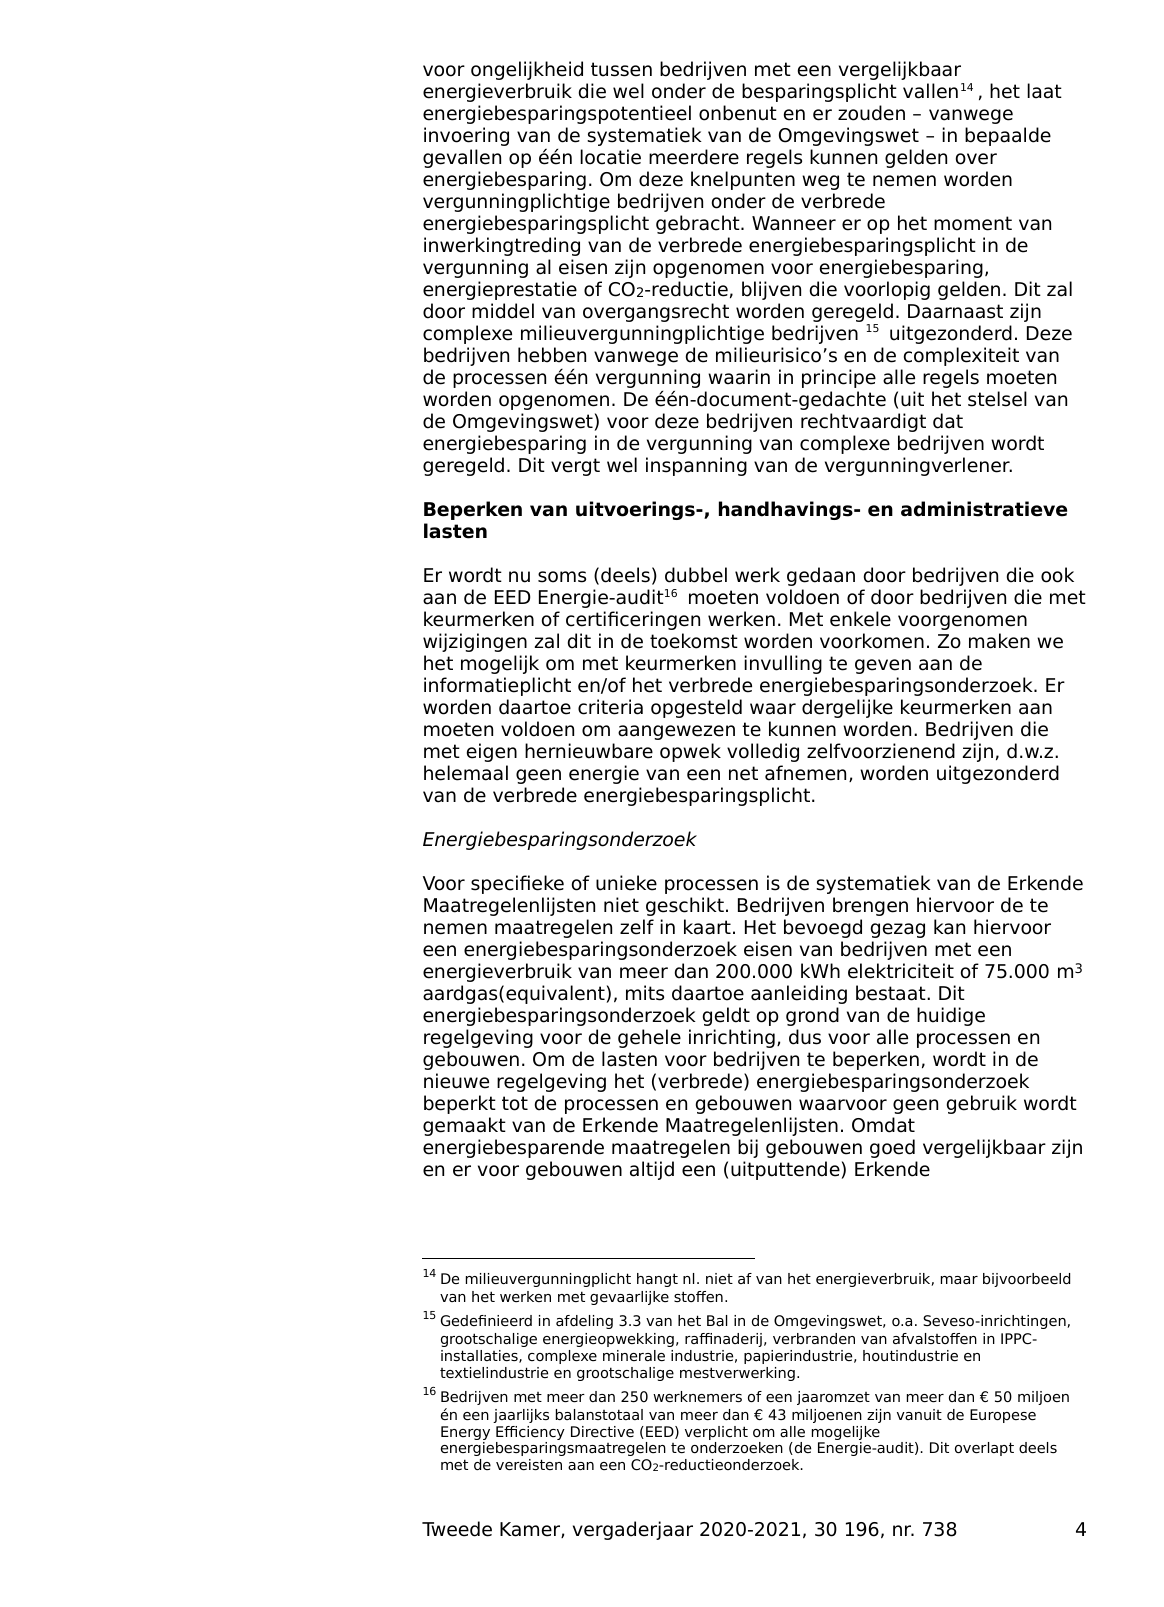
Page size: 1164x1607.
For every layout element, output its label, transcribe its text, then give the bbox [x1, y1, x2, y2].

subtitle Energiebesparingsonderzoek [422, 829, 1087, 851]
text Gedefinieerd in afdeling 3.3 van het Bal in de Omgevingswet, o.a. Seveso-inrichtingen, grootschalige energieopwekking, raffinaderij, verbranden van afvalstoffen in IPPC-installaties, complexe minerale industrie, papierindustrie, houtindustrie en textielindustrie en grootschalige mestverwerking. [422, 1309, 1087, 1382]
subtitle Beperken van uitvoerings-, handhavings- en administratieve lasten [422, 499, 1087, 543]
text De milieuvergunningplicht hangt nl. niet af van het energieverbruik, maar bijvoorbeeld van het werken met gevaarlijke stoffen. [422, 1267, 1087, 1306]
text voor ongelijkheid tussen bedrijven met een vergelijkbaar energieverbruik die wel onder de besparingsplicht vallen, het laat energiebesparingspotentieel onbenut en er zouden – vanwege invoering van de systematiek van de Omgevingswet – in bepaalde gevallen op één locatie meerdere regels kunnen gelden over energiebesparing. Om deze knelpunten weg te nemen worden vergunningplichtige bedrijven onder de verbrede energiebesparingsplicht gebracht. Wanneer er op het moment van inwerkingtreding van de verbrede energiebesparingsplicht in de vergunning al eisen zijn opgenomen voor energiebesparing, energieprestatie of CO2-reductie, blijven die voorlopig gelden. Dit zal door middel van overgangsrecht worden geregeld. Daarnaast zijn complexe milieuvergunningplichtige bedrijven uitgezonderd. Deze bedrijven hebben vanwege de milieurisico’s en de complexiteit van de processen één vergunning waarin in principe alle regels moeten worden opgenomen. De één-document-gedachte (uit het stelsel van de Omgevingswet) voor deze bedrijven rechtvaardigt dat energiebesparing in de vergunning van complexe bedrijven wordt geregeld. Dit vergt wel inspanning van de vergunningverlener. [422, 59, 1087, 477]
text Voor specifieke of unieke processen is de systematiek van de Erkende Maatregelenlijsten niet geschikt. Bedrijven brengen hiervoor de te nemen maatregelen zelf in kaart. Het bevoegd gezag kan hiervoor een energiebesparingsonderzoek eisen van bedrijven met een energieverbruik van meer dan 200.000 kWh elektriciteit of 75.000 m3 aardgas(equivalent), mits daartoe aanleiding bestaat. Dit energiebesparingsonderzoek geldt op grond van de huidige regelgeving voor de gehele inrichting, dus voor alle processen en gebouwen. Om de lasten voor bedrijven te beperken, wordt in de nieuwe regelgeving het (verbrede) energiebesparingsonderzoek beperkt tot de processen en gebouwen waarvoor geen gebruik wordt gemaakt van de Erkende Maatregelenlijsten. Omdat energiebesparende maatregelen bij gebouwen goed vergelijkbaar zijn en er voor gebouwen altijd een (uitputtende) Erkende [422, 873, 1087, 1181]
text Er wordt nu soms (deels) dubbel werk gedaan door bedrijven die ook aan de EED Energie-audit moeten voldoen of door bedrijven die met keurmerken of certificeringen werken. Met enkele voorgenomen wijzigingen zal dit in de toekomst worden voorkomen. Zo maken we het mogelijk om met keurmerken invulling te geven aan de informatieplicht en/of het verbrede energiebesparingsonderzoek. Er worden daartoe criteria opgesteld waar dergelijke keurmerken aan moeten voldoen om aangewezen te kunnen worden. Bedrijven die met eigen hernieuwbare opwek volledig zelfvoorzienend zijn, d.w.z. helemaal geen energie van een net afnemen, worden uitgezonderd van de verbrede energiebesparingsplicht. [422, 565, 1087, 807]
text Bedrijven met meer dan 250 werknemers of een jaaromzet van meer dan € 50 miljoen én een jaarlijks balanstotaal van meer dan € 43 miljoenen zijn vanuit de Europese Energy Efficiency Directive (EED) verplicht om alle mogelijke energiebesparingsmaatregelen te onderzoeken (de Energie-audit). Dit overlapt deels met de vereisten aan een CO2-reductieonderzoek. [422, 1385, 1087, 1474]
